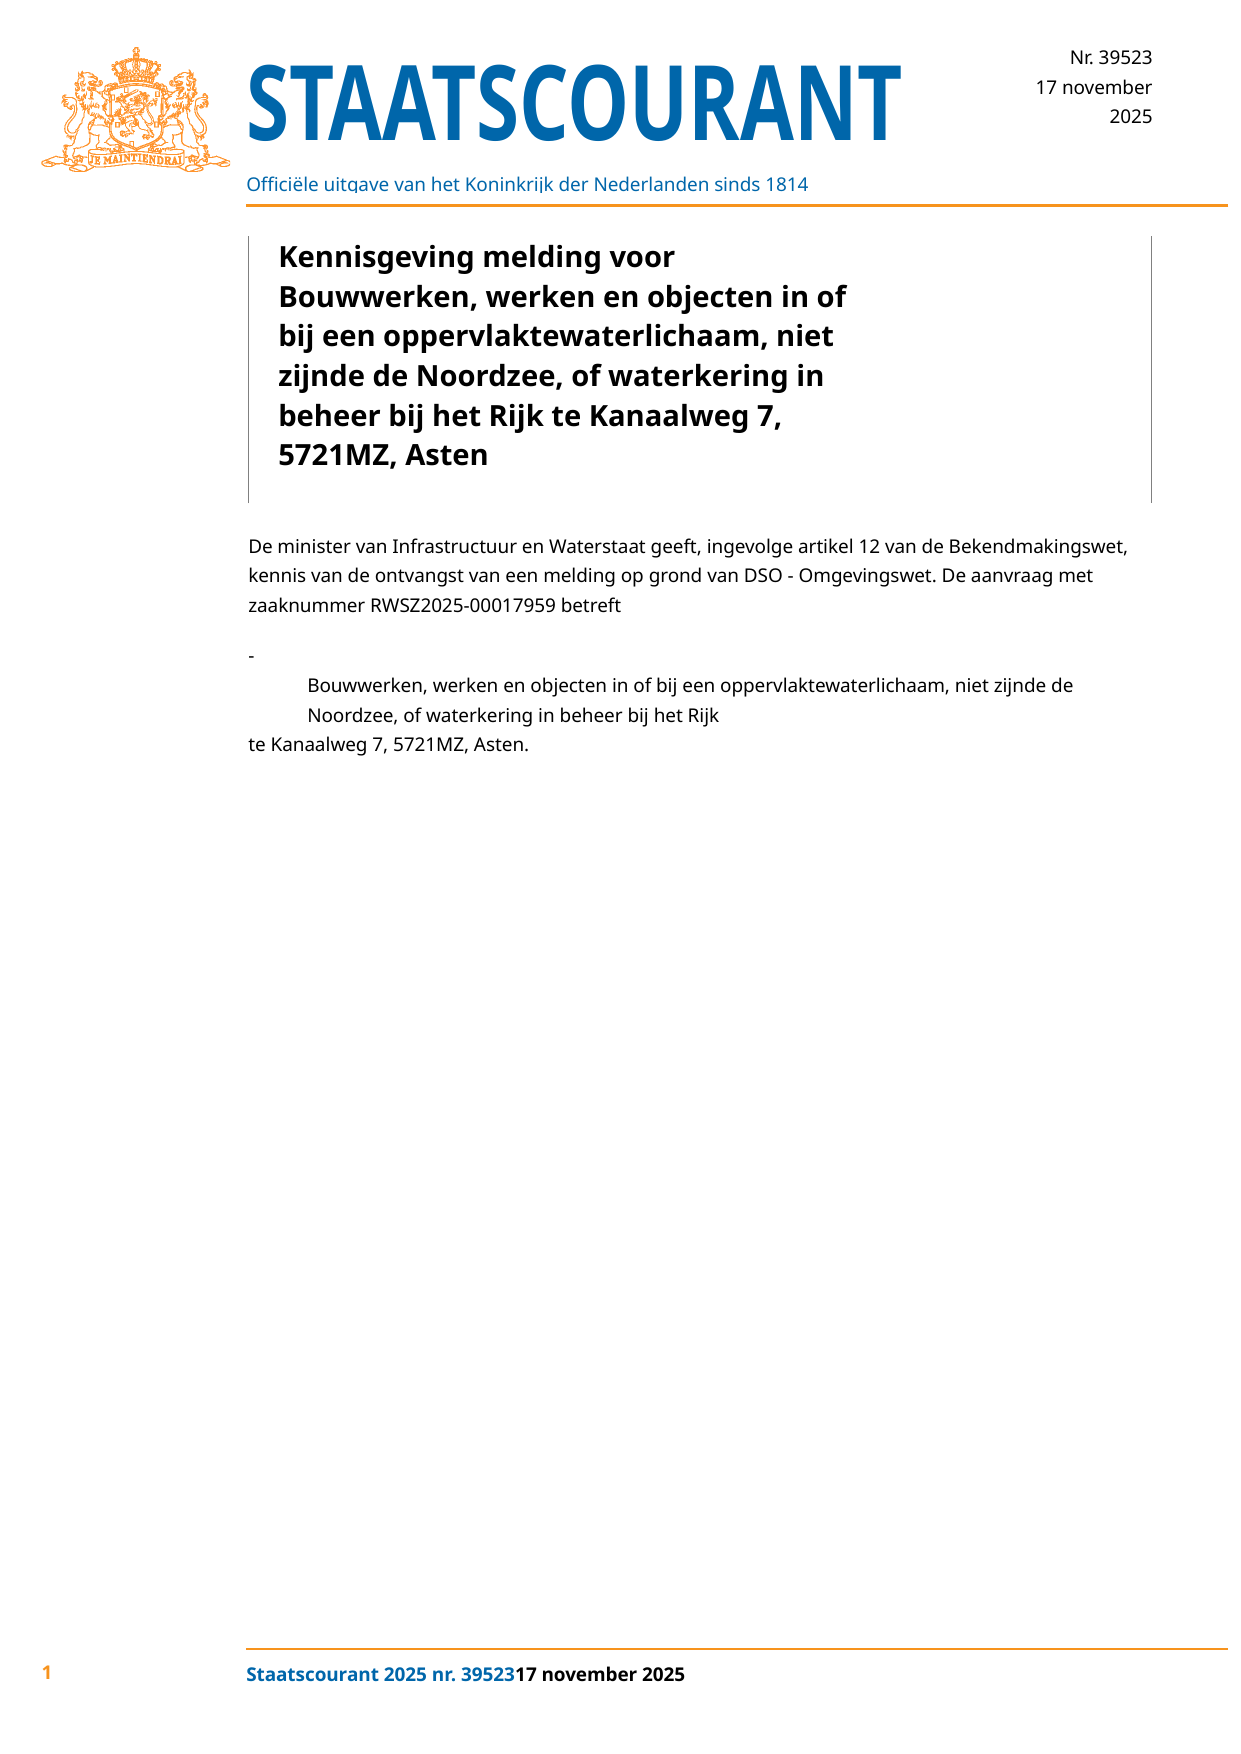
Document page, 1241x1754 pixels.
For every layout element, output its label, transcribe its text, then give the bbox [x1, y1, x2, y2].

table_header [1090, 236, 1151, 413]
text te Kanaalweg 7, 5721MZ, Asten. [248, 731, 1152, 757]
picture [912, 236, 1090, 414]
table_header [850, 414, 1151, 503]
text De minister van Infrastructuur en Waterstaat geeft, ingevolge artikel 12 van de Bekendmakingswet, kennis van de ontvangst van een melding op grond van DSO - Omgevingswet. De aanvraag met zaaknummer RWSZ2025-00017959 betreft [248, 533, 1152, 618]
table_header [850, 236, 912, 413]
list Bouwwerken, werken en objecten in of bij een oppervlaktewaterlichaam, niet zijnde de Noordzee, of waterkering in beheer bij het Rijk [248, 672, 1152, 727]
table_header Kennisgeving melding voor Bouwwerken, werken en objecten in of bij een oppervlaktewaterlichaam, niet zijnde de Noordzee, of waterkering in beheer bij het Rijk te Kanaalweg 7, 5721MZ, Asten [249, 236, 850, 503]
picture [41, 47, 231, 172]
